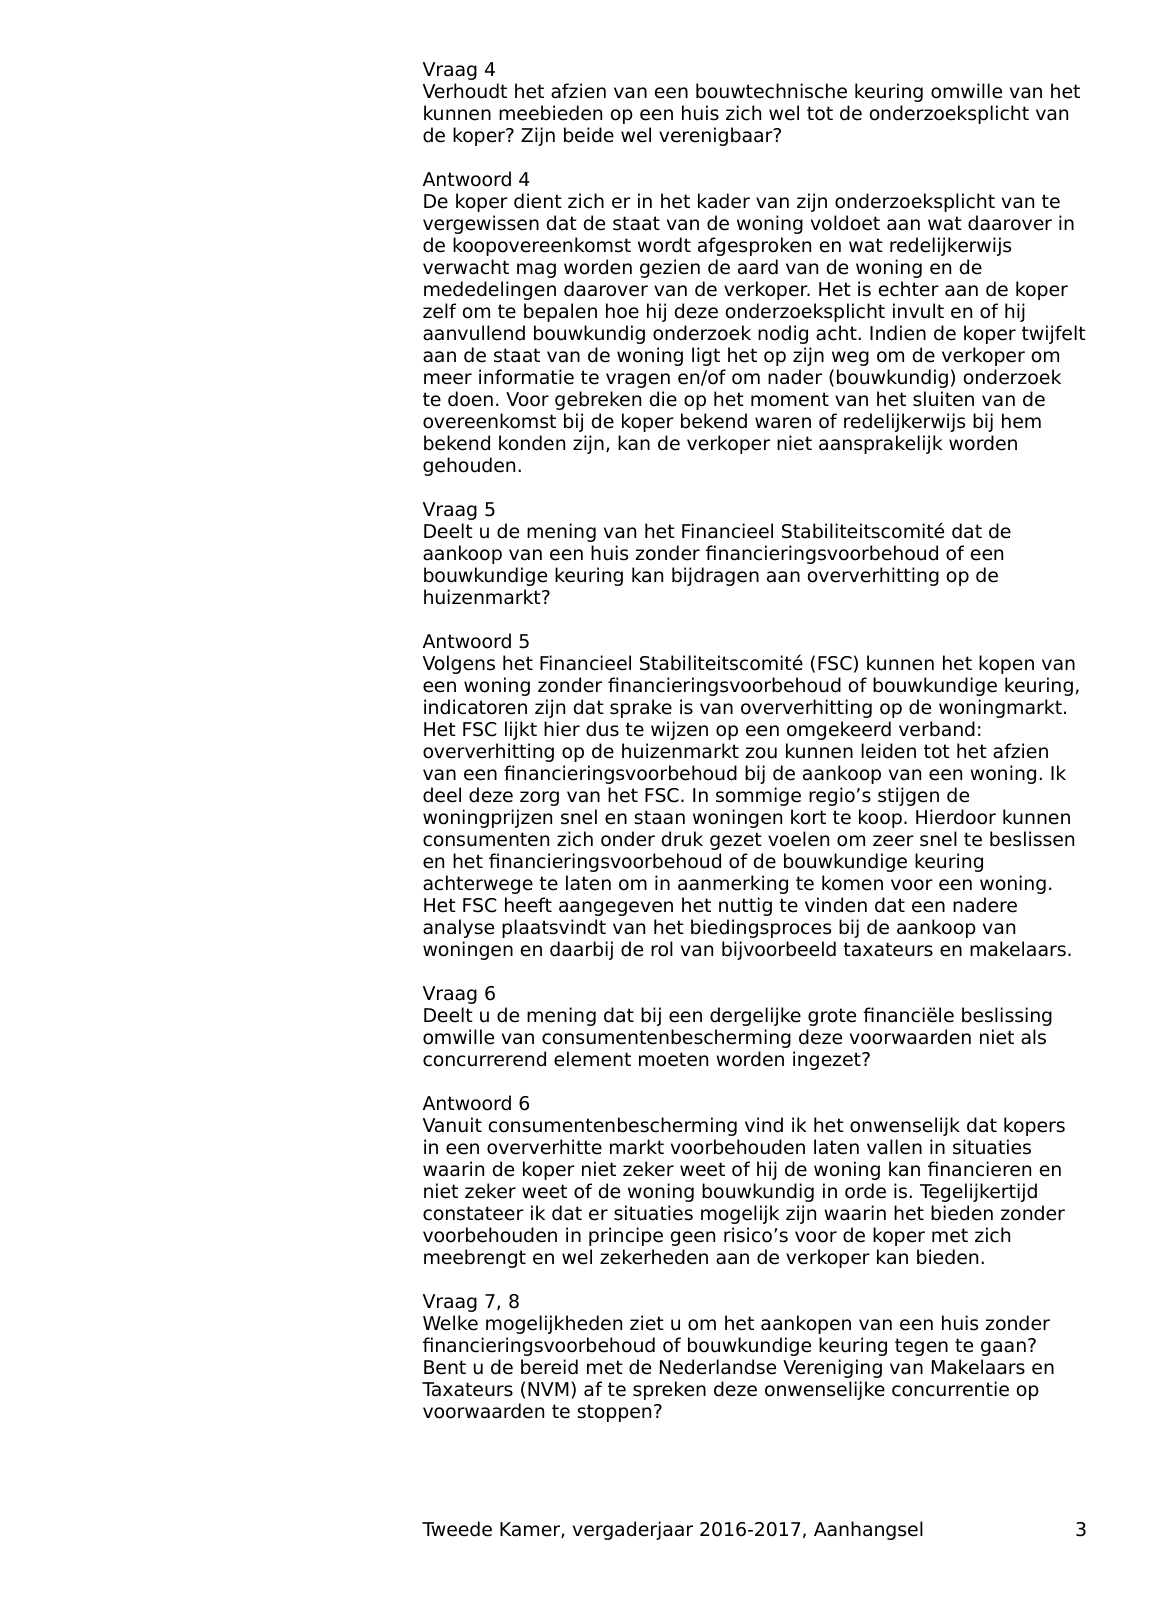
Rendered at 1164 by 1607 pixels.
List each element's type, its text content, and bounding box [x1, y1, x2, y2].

text Deelt u de mening van het Financieel Stabiliteitscomité dat de aankoop van een huis zonder financieringsvoorbehoud of een bouwkundige keuring kan bijdragen aan oververhitting op de huizenmarkt? [422, 521, 1087, 609]
text Welke mogelijkheden ziet u om het aankopen van een huis zonder financieringsvoorbehoud of bouwkundige keuring tegen te gaan? Bent u de bereid met de Nederlandse Vereniging van Makelaars en Taxateurs (NVM) af te spreken deze onwenselijke concurrentie op voorwaarden te stoppen? [422, 1313, 1087, 1423]
text Vanuit consumentenbescherming vind ik het onwenselijk dat kopers in een oververhitte markt voorbehouden laten vallen in situaties waarin de koper niet zeker weet of hij de woning kan financieren en niet zeker weet of de woning bouwkundig in orde is. Tegelijkertijd constateer ik dat er situaties mogelijk zijn waarin het bieden zonder voorbehouden in principe geen risico’s voor de koper met zich meebrengt en wel zekerheden aan de verkoper kan bieden. [422, 1115, 1087, 1269]
text Vraag 5 [422, 499, 1087, 521]
text Vraag 6 [422, 983, 1087, 1005]
text Antwoord 4 [422, 169, 1087, 191]
text Het FSC heeft aangegeven het nuttig te vinden dat een nadere analyse plaatsvindt van het biedingsproces bij de aankoop van woningen en daarbij de rol van bijvoorbeeld taxateurs en makelaars. [422, 895, 1087, 961]
text Antwoord 6 [422, 1093, 1087, 1115]
text Volgens het Financieel Stabiliteitscomité (FSC) kunnen het kopen van een woning zonder financieringsvoorbehoud of bouwkundige keuring, indicatoren zijn dat sprake is van oververhitting op de woningmarkt. Het FSC lijkt hier dus te wijzen op een omgekeerd verband: oververhitting op de huizenmarkt zou kunnen leiden tot het afzien van een financieringsvoorbehoud bij de aankoop van een woning. Ik deel deze zorg van het FSC. In sommige regio’s stijgen de woningprijzen snel en staan woningen kort te koop. Hierdoor kunnen consumenten zich onder druk gezet voelen om zeer snel te beslissen en het financieringsvoorbehoud of de bouwkundige keuring achterwege te laten om in aanmerking te komen voor een woning. [422, 653, 1087, 895]
text Deelt u de mening dat bij een dergelijke grote financiële beslissing omwille van consumentenbescherming deze voorwaarden niet als concurrerend element moeten worden ingezet? [422, 1005, 1087, 1071]
text De koper dient zich er in het kader van zijn onderzoeksplicht van te vergewissen dat de staat van de woning voldoet aan wat daarover in de koopovereenkomst wordt afgesproken en wat redelijkerwijs verwacht mag worden gezien de aard van de woning en de mededelingen daarover van de verkoper. Het is echter aan de koper zelf om te bepalen hoe hij deze onderzoeksplicht invult en of hij aanvullend bouwkundig onderzoek nodig acht. Indien de koper twijfelt aan de staat van de woning ligt het op zijn weg om de verkoper om meer informatie te vragen en/of om nader (bouwkundig) onderzoek te doen. Voor gebreken die op het moment van het sluiten van de overeenkomst bij de koper bekend waren of redelijkerwijs bij hem bekend konden zijn, kan de verkoper niet aansprakelijk worden gehouden. [422, 191, 1087, 477]
text Verhoudt het afzien van een bouwtechnische keuring omwille van het kunnen meebieden op een huis zich wel tot de onderzoeksplicht van de koper? Zijn beide wel verenigbaar? [422, 81, 1087, 147]
text Vraag 4 [422, 59, 1087, 81]
text Antwoord 5 [422, 631, 1087, 653]
text Vraag 7, 8 [422, 1291, 1087, 1313]
